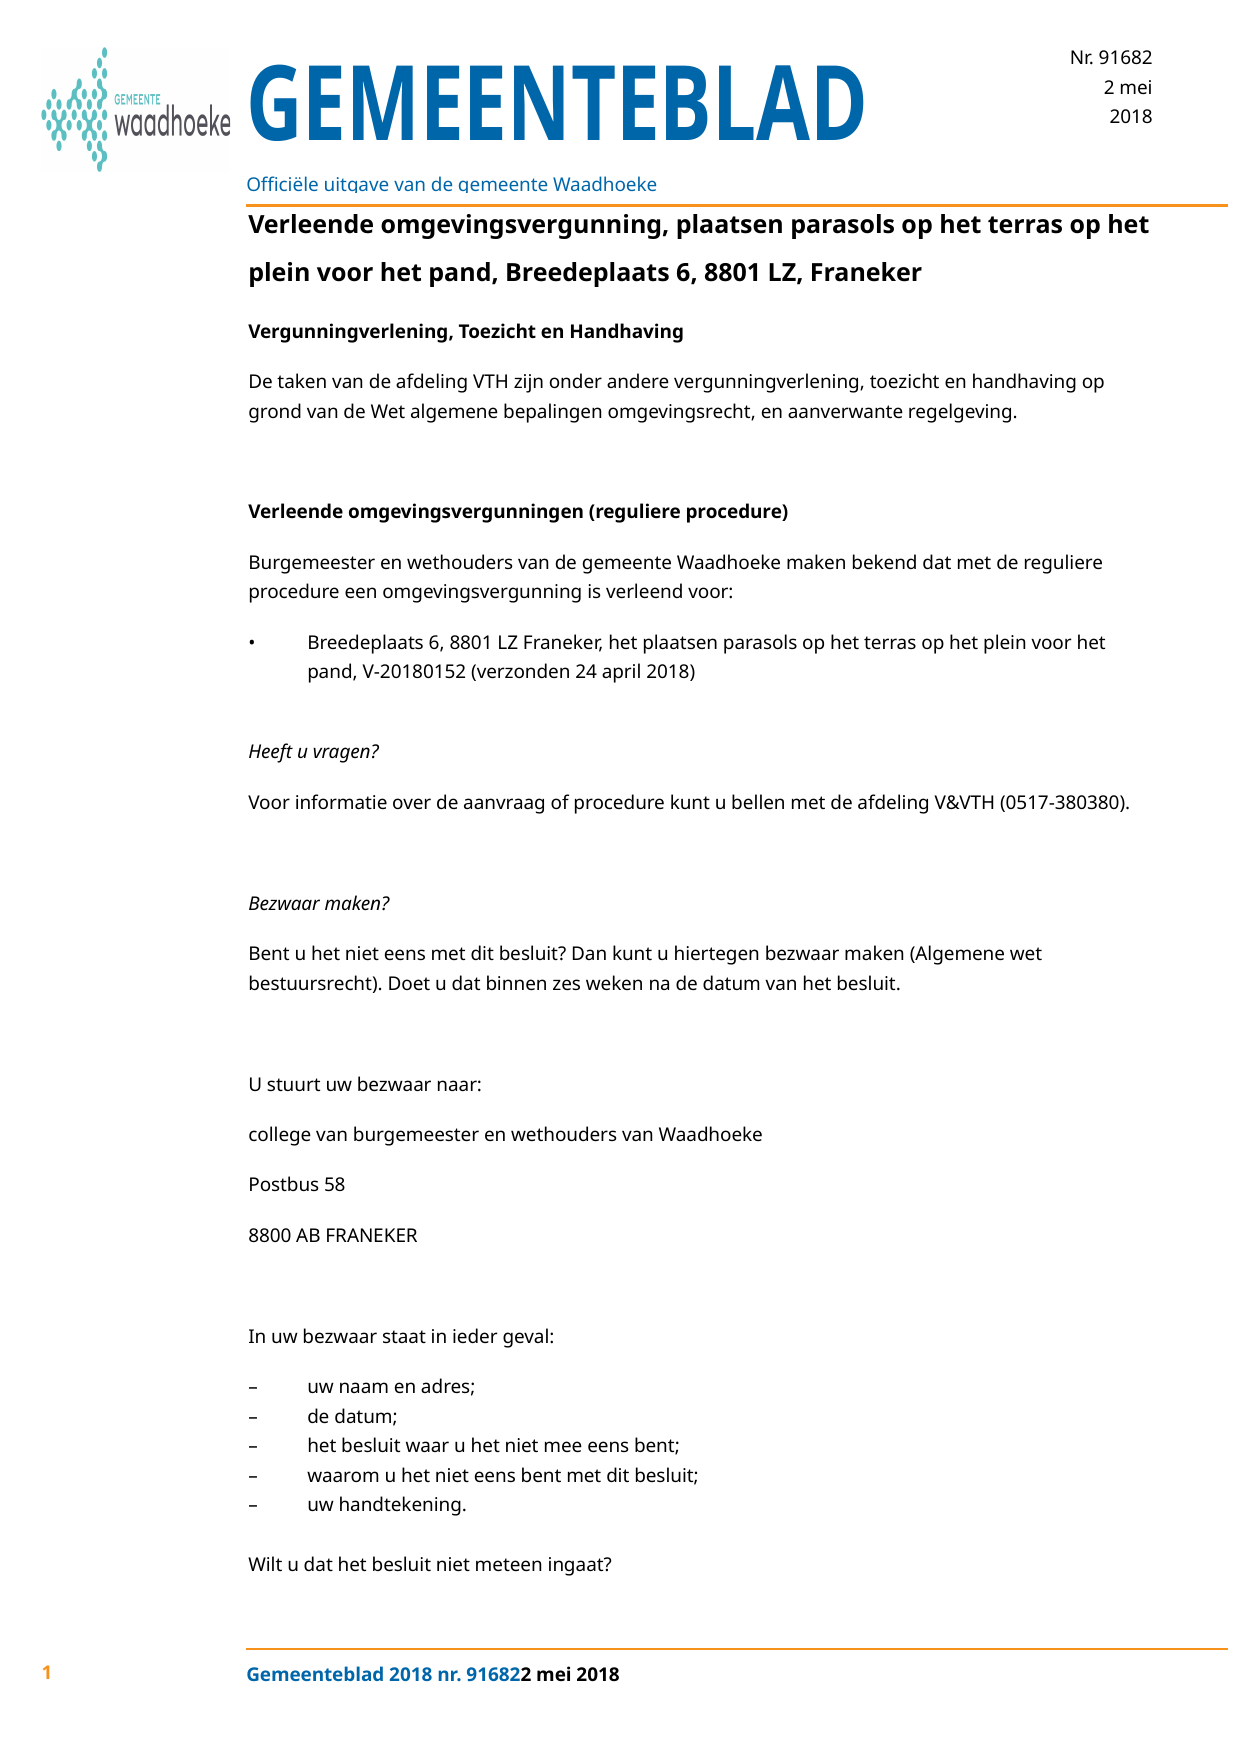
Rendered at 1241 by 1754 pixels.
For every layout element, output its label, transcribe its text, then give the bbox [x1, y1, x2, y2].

text Burgemeester en wethouders van de gemeente Waadhoeke maken bekend dat met de reguliere procedure een omgevingsvergunning is verleend voor: [248, 549, 1152, 604]
text U stuurt uw bezwaar naar: [248, 1071, 1152, 1097]
text Bent u het niet eens met dit besluit? Dan kunt u hiertegen bezwaar maken (Algemene wet bestuursrecht). Doet u dat binnen zes weken na de datum van het besluit. [248, 940, 1152, 996]
list waarom u het niet eens bent met dit besluit; [248, 1462, 1152, 1488]
text 8800 AB FRANEKER [248, 1222, 1152, 1248]
list de datum; [248, 1403, 1152, 1429]
text Verleende omgevingsvergunningen (reguliere procedure) [248, 499, 1152, 524]
text Verleende omgevingsvergunning, plaatsen parasols op het terras op het plein voor het pand, Breedeplaats 6, 8801 LZ, Franeker [248, 207, 1152, 288]
text Postbus 58 [248, 1172, 1152, 1197]
text De taken van de afdeling VTH zijn onder andere vergunningverlening, toezicht en handhaving op grond van de Wet algemene bepalingen omgevingsrecht, en aanverwante regelgeving. [248, 368, 1152, 424]
text Voor informatie over de aanvraag of procedure kunt u bellen met de afdeling V&VTH (0517-380380). [248, 789, 1152, 815]
list uw handtekening. [248, 1492, 1152, 1517]
text Wilt u dat het besluit niet meteen ingaat? [248, 1551, 1152, 1577]
text Heeft u vragen? [248, 739, 1152, 764]
picture [41, 47, 231, 172]
list uw naam en adres; [248, 1373, 1152, 1399]
list Breedeplaats 6, 8801 LZ Franeker, het plaatsen parasols op het terras op het plein voor het pand, V-20180152 (verzonden 24 april 2018) [248, 629, 1152, 684]
text Vergunningverlening, Toezicht en Handhaving [248, 318, 1152, 344]
text college van burgemeester en wethouders van Waadhoeke [248, 1121, 1152, 1147]
list het besluit waar u het niet mee eens bent; [248, 1432, 1152, 1458]
text Bezwaar maken? [248, 890, 1152, 916]
text In uw bezwaar staat in ieder geval: [248, 1323, 1152, 1349]
